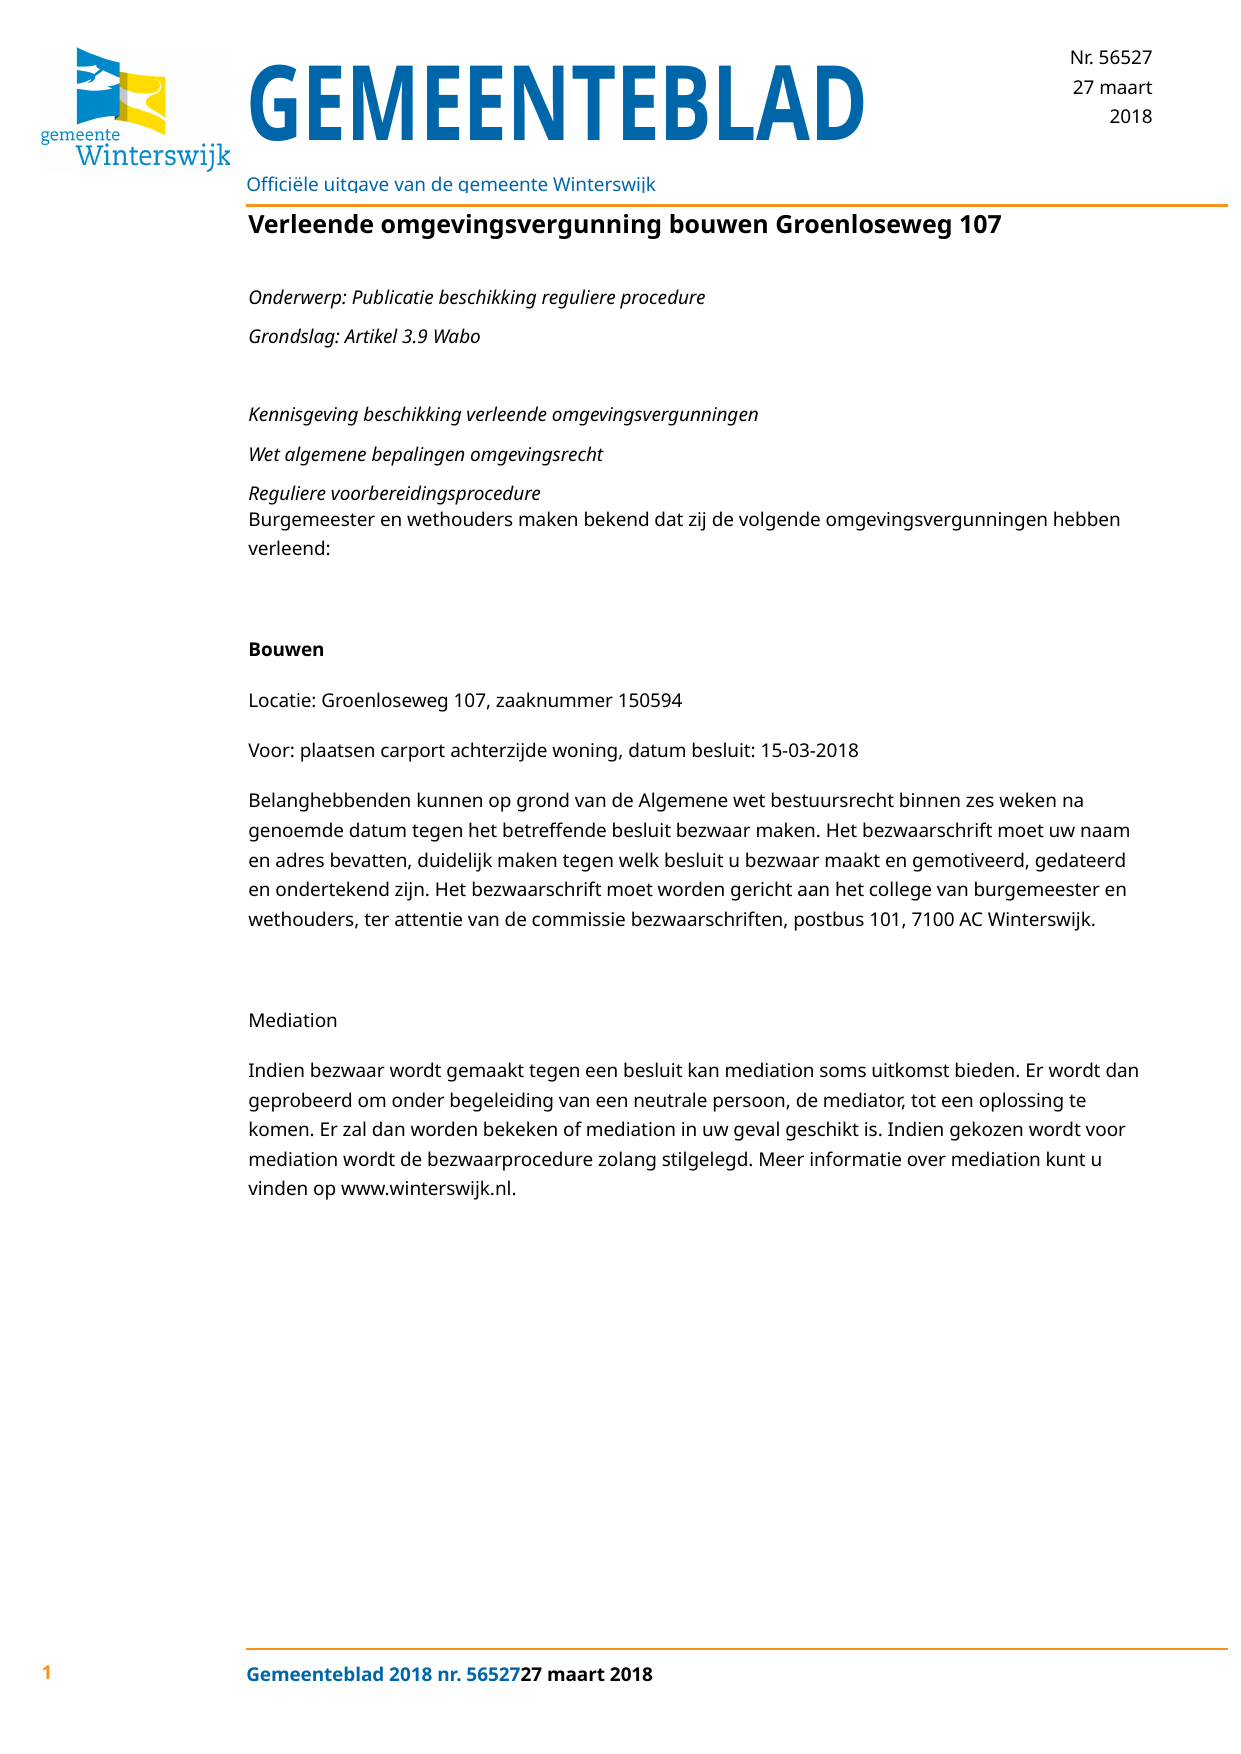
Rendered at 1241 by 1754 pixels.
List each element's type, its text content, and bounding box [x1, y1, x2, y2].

text Reguliere voorbereidingsprocedure [248, 480, 1152, 506]
text Burgemeester en wethouders maken bekend dat zij de volgende omgevingsvergunningen hebben verleend: [248, 506, 1152, 561]
text Wet algemene bepalingen omgevingsrecht [248, 441, 1152, 467]
text Kennisgeving beschikking verleende omgevingsvergunningen [248, 402, 1152, 427]
text Verleende omgevingsvergunning bouwen Groenloseweg 107 [248, 207, 1152, 241]
text Indien bezwaar wordt gemaakt tegen een besluit kan mediation soms uitkomst bieden. Er wordt dan geprobeerd om onder begeleiding van een neutrale persoon, de mediator, tot een oplossing te komen. Er zal dan worden bekeken of mediation in uw geval geschikt is. Indien gekozen wordt voor mediation wordt de bezwaarprocedure zolang stilgelegd. Meer informatie over mediation kunt u vinden op www.winterswijk.nl. [248, 1057, 1152, 1201]
text Belanghebbenden kunnen op grond van de Algemene wet bestuursrecht binnen zes weken na genoemde datum tegen het betreffende besluit bezwaar maken. Het bezwaarschrift moet uw naam en adres bevatten, duidelijk maken tegen welk besluit u bezwaar maakt en gemotiveerd, gedateerd en ondertekend zijn. Het bezwaarschrift moet worden gericht aan het college van burgemeester en wethouders, ter attentie van de commissie bezwaarschriften, postbus 101, 7100 AC Winterswijk. [248, 788, 1152, 932]
picture [225, 153, 231, 162]
text Bouwen [248, 636, 1152, 662]
text Mediation [248, 1007, 1152, 1032]
picture [41, 47, 231, 172]
text Voor: plaatsen carport achterzijde woning, datum besluit: 15-03-2018 [248, 737, 1152, 763]
text Locatie: Groenloseweg 107, zaaknummer 150594 [248, 687, 1152, 712]
text Onderwerp: Publicatie beschikking reguliere procedure [248, 284, 1152, 309]
text Grondslag: Artikel 3.9 Wabo [248, 323, 1152, 349]
